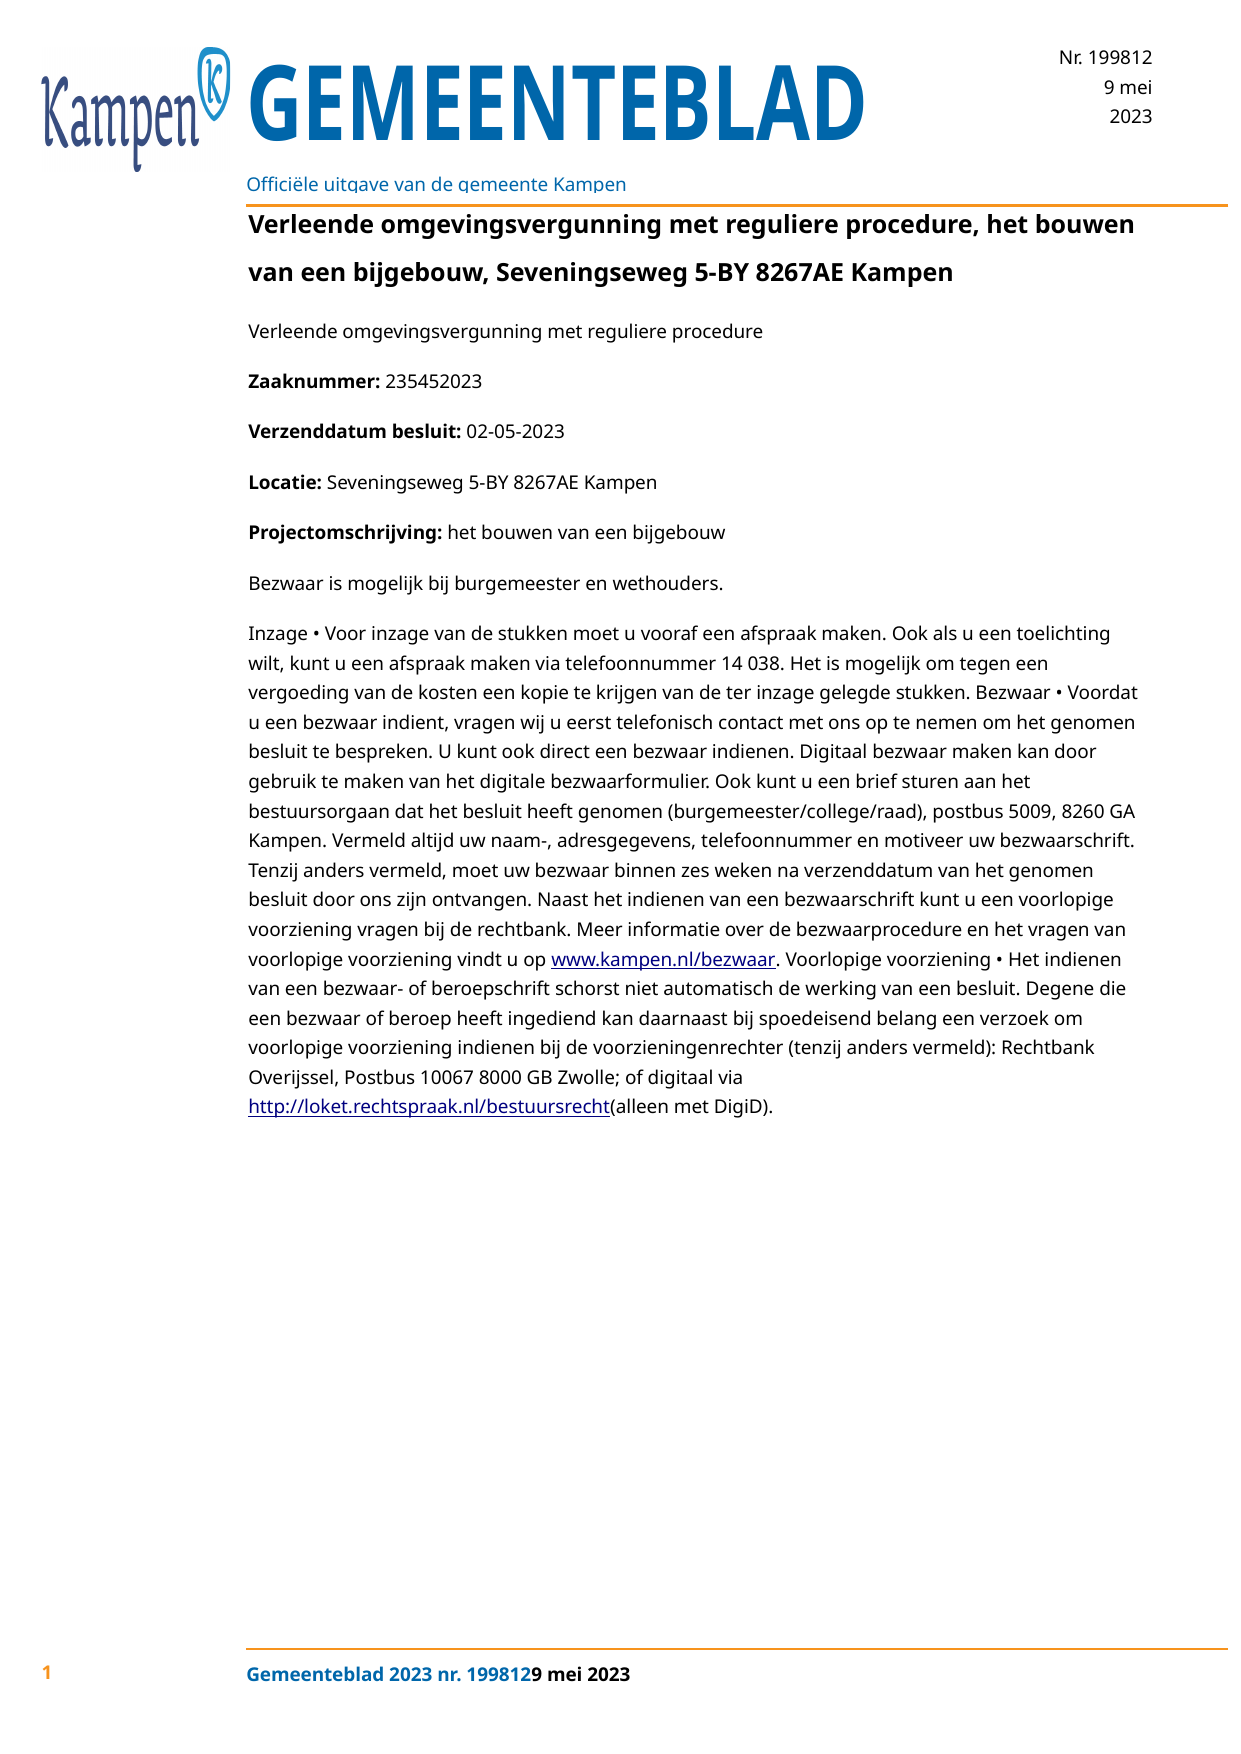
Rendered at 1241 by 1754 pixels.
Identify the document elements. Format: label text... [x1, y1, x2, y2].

picture [41, 47, 231, 172]
text Bezwaar is mogelijk bij burgemeester en wethouders. [248, 570, 1152, 596]
text Zaaknummer: 235452023 [248, 368, 1152, 394]
text Verleende omgevingsvergunning met reguliere procedure [248, 318, 1152, 344]
text Locatie: Seveningseweg 5-BY 8267AE Kampen [248, 469, 1152, 495]
text Verzenddatum besluit: 02-05-2023 [248, 419, 1152, 444]
text Verleende omgevingsvergunning met reguliere procedure, het bouwen van een bijgebouw, Seveningseweg 5-BY 8267AE Kampen [248, 207, 1152, 288]
text Projectomschrijving: het bouwen van een bijgebouw [248, 519, 1152, 545]
text Inzage • Voor inzage van de stukken moet u vooraf een afspraak maken. Ook als u een toelichting wilt, kunt u een afspraak maken via telefoonnummer 14 038. Het is mogelijk om tegen een vergoeding van de kosten een kopie te krijgen van de ter inzage gelegde stukken. Bezwaar • Voordat u een bezwaar indient, vragen wij u eerst telefonisch contact met ons op te nemen om het genomen besluit te bespreken. U kunt ook direct een bezwaar indienen. Digitaal bezwaar maken kan door gebruik te maken van het digitale bezwaarformulier. Ook kunt u een brief sturen aan het bestuursorgaan dat het besluit heeft genomen (burgemeester/college/raad), postbus 5009, 8260 GA Kampen. Vermeld altijd uw naam-, adresgegevens, telefoonnummer en motiveer uw bezwaarschrift. Tenzij anders vermeld, moet uw bezwaar binnen zes weken na verzenddatum van het genomen besluit door ons zijn ontvangen. Naast het indienen van een bezwaarschrift kunt u een voorlopige voorziening vragen bij de rechtbank. Meer informatie over de bezwaarprocedure en het vragen van voorlopige voorziening vindt u op www.kampen.nl/bezwaar. Voorlopige voorziening • Het indienen van een bezwaar- of beroepschrift schorst niet automatisch de werking van een besluit. Degene die een bezwaar of beroep heeft ingediend kan daarnaast bij spoedeisend belang een verzoek om voorlopige voorziening indienen bij de voorzieningenrechter (tenzij anders vermeld): Rechtbank Overijssel, Postbus 10067 8000 GB Zwolle; of digitaal via http://loket.rechtspraak.nl/bestuursrecht(alleen met DigiD). [248, 620, 1152, 1119]
